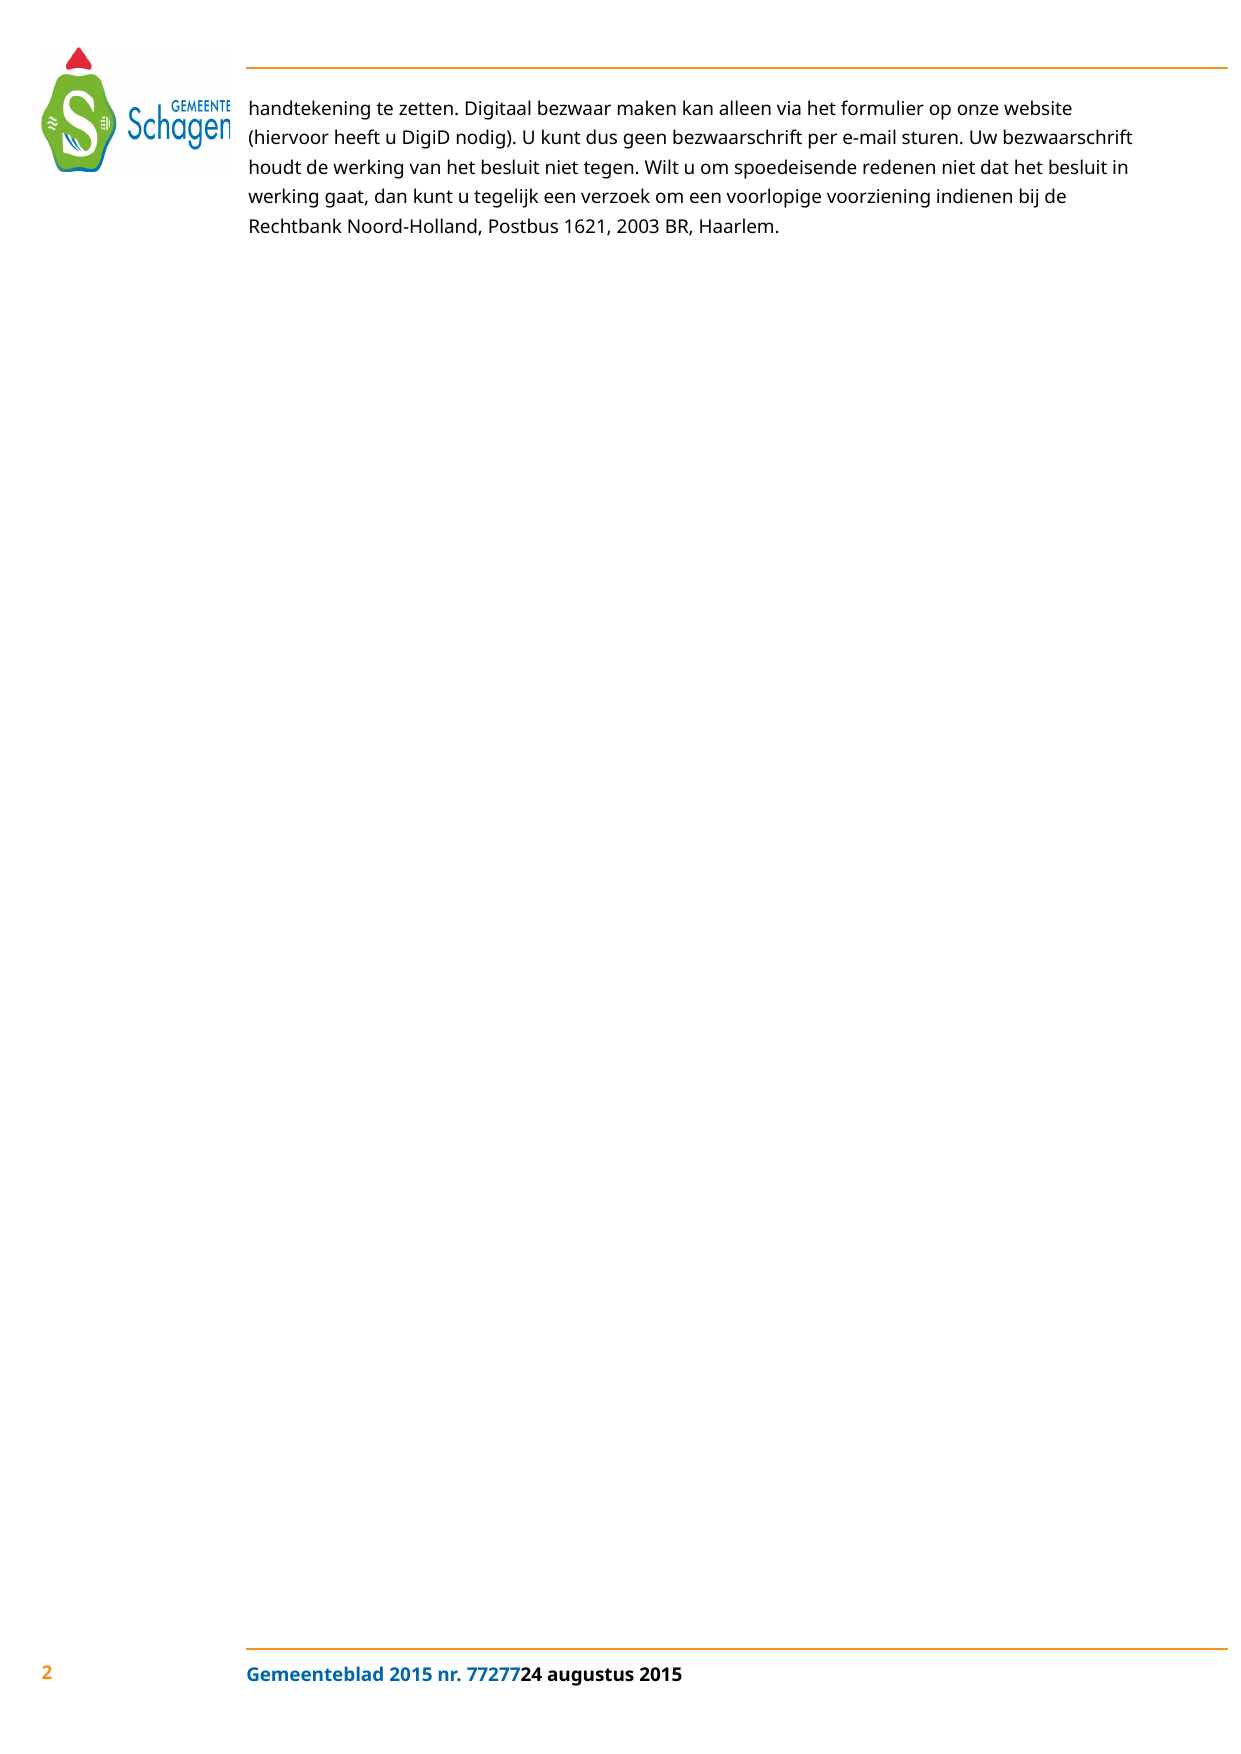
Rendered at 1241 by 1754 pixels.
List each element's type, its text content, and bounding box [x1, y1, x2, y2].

text handtekening te zetten. Digitaal bezwaar maken kan alleen via het formulier op onze website (hiervoor heeft u DigiD nodig). U kunt dus geen bezwaarschrift per e-mail sturen. Uw bezwaarschrift houdt de werking van het besluit niet tegen. Wilt u om spoedeisende redenen niet dat het besluit in werking gaat, dan kunt u tegelijk een verzoek om een voorlopige voorziening indienen bij de Rechtbank Noord-Holland, Postbus 1621, 2003 BR, Haarlem. [248, 95, 1152, 239]
picture [41, 47, 231, 172]
